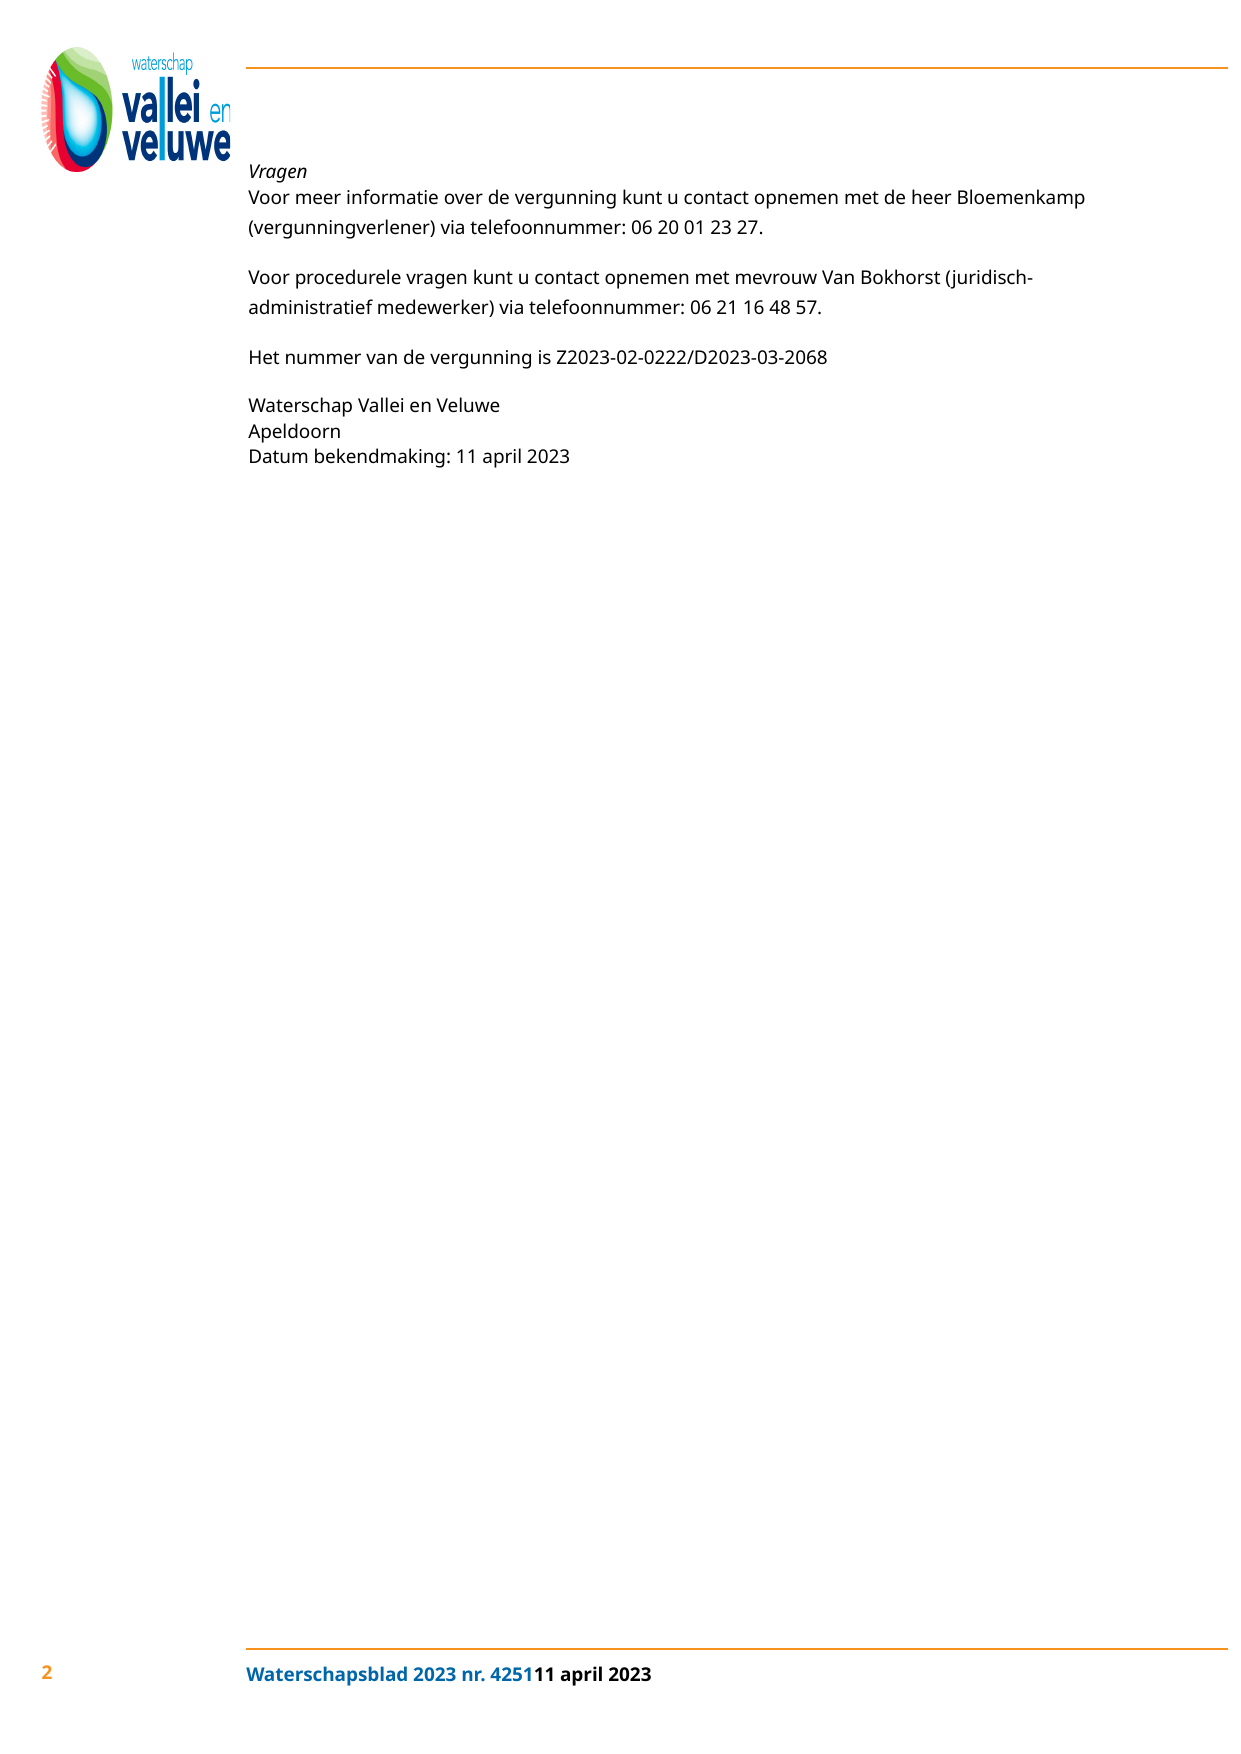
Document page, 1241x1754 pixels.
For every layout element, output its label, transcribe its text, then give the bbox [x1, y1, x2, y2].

text Het nummer van de vergunning is Z2023-02-0222/D2023-03-2068 [248, 344, 1152, 370]
text Apeldoorn [248, 418, 1152, 444]
text Datum bekendmaking: 11 april 2023 [248, 444, 1152, 469]
text Waterschap Vallei en Veluwe [248, 392, 1152, 418]
text Vragen [248, 159, 1152, 184]
text Voor meer informatie over de vergunning kunt u contact opnemen met de heer Bloemenkamp (vergunningverlener) via telefoonnummer: 06 20 01 23 27. [248, 184, 1152, 240]
picture [41, 47, 231, 172]
text Voor procedurele vragen kunt u contact opnemen met mevrouw Van Bokhorst (juridisch-administratief medewerker) via telefoonnummer: 06 21 16 48 57. [248, 264, 1152, 320]
